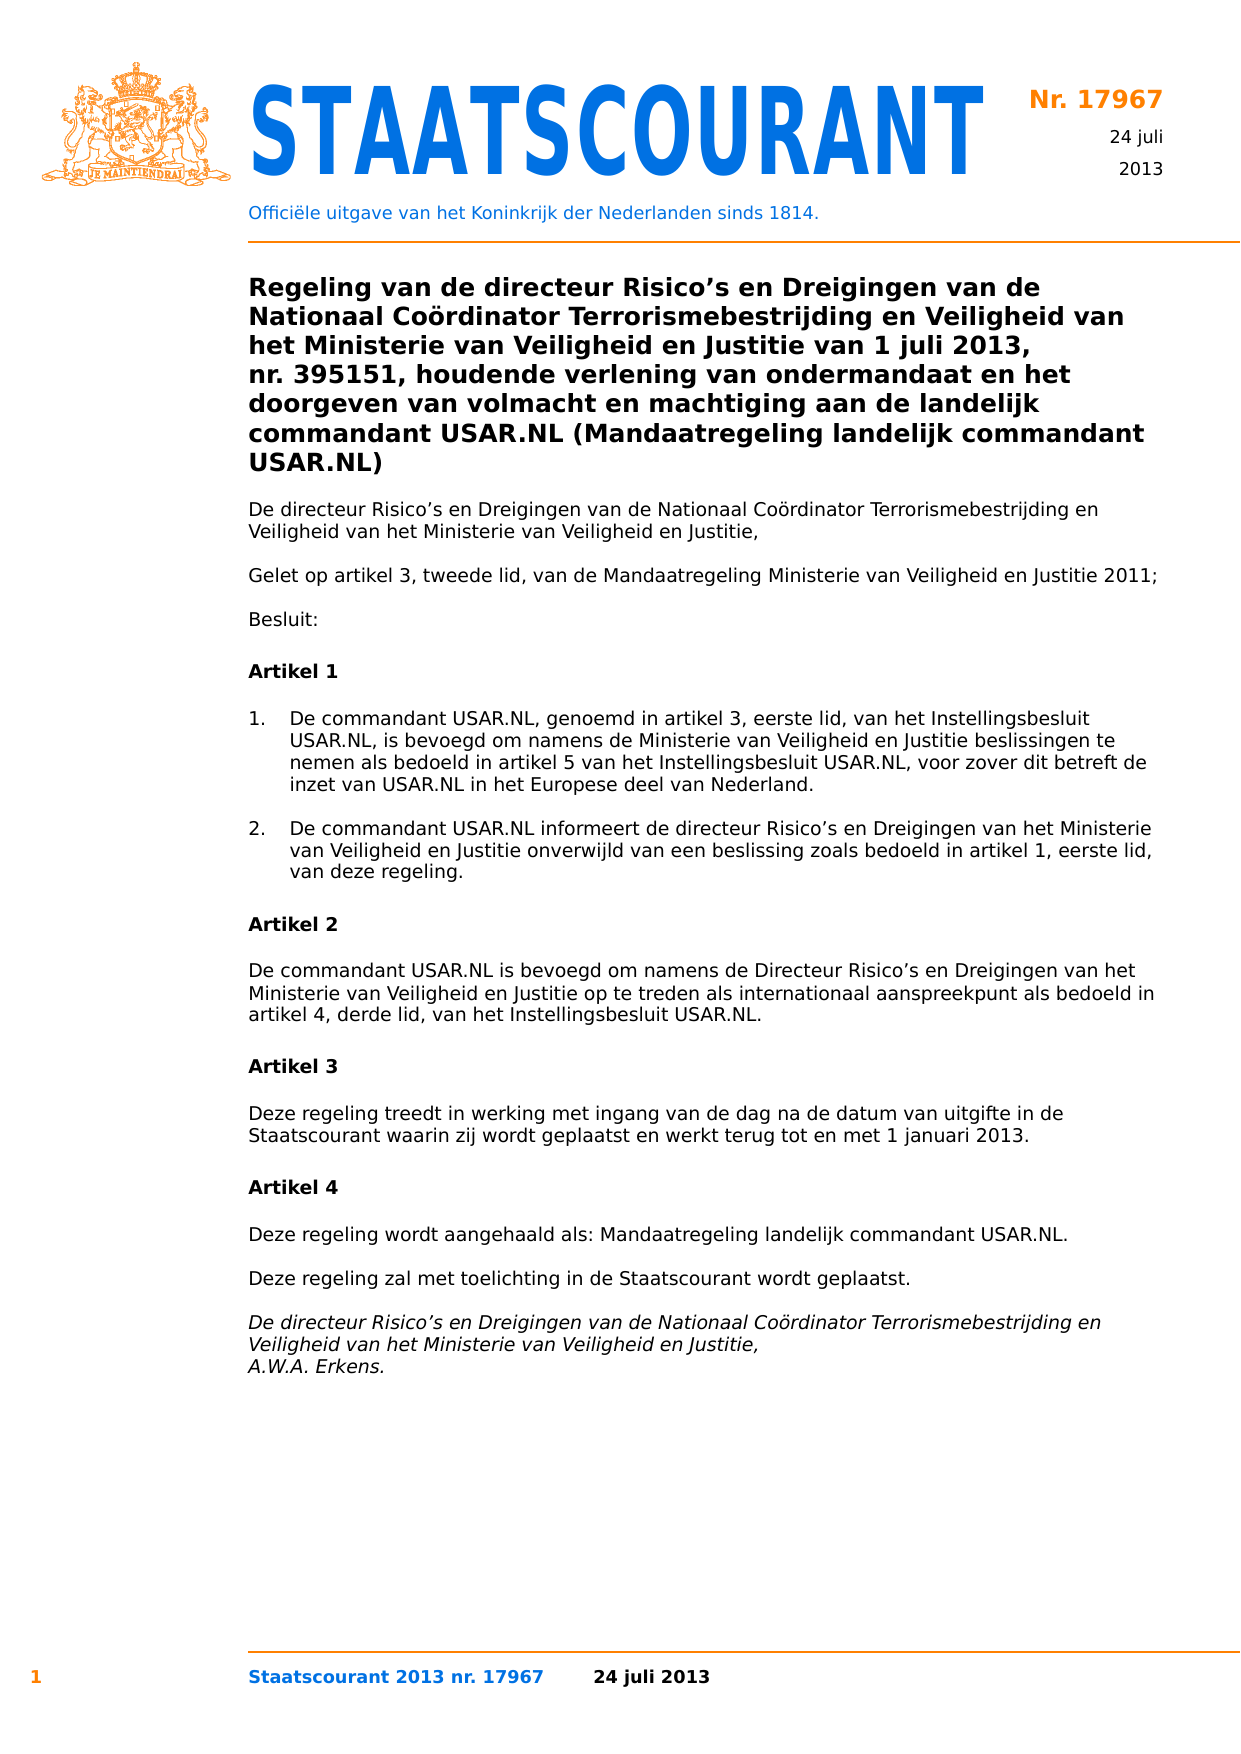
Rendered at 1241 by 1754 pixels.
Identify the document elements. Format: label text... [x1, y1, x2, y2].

text 1. De commandant USAR.NL, genoemd in artikel 3, eerste lid, van het Instellingsbesluit USAR.NL, is bevoegd om namens de Ministerie van Veiligheid en Justitie beslissingen te nemen als bedoeld in artikel 5 van het Instellingsbesluit USAR.NL, voor zover dit betreft de inzet van USAR.NL in het Europese deel van Nederland. [248, 708, 1163, 796]
text Deze regeling treedt in werking met ingang van de dag na de datum van uitgifte in de Staatscourant waarin zij wordt geplaatst en werkt terug tot en met 1 januari 2013. [248, 1103, 1163, 1147]
text Deze regeling wordt aangehaald als: Mandaatregeling landelijk commandant USAR.NL. [248, 1224, 1163, 1246]
text De commandant USAR.NL is bevoegd om namens de Directeur Risico’s en Dreigingen van het Ministerie van Veiligheid en Justitie op te treden als internationaal aanspreekpunt als bedoeld in artikel 4, derde lid, van het Instellingsbesluit USAR.NL. [248, 960, 1163, 1026]
text Besluit: [248, 609, 1163, 631]
text De directeur Risico’s en Dreigingen van de Nationaal Coördinator Terrorismebestrijding en Veiligheid van het Ministerie van Veiligheid en Justitie, A.W.A. Erkens. [248, 1312, 1163, 1378]
table_cell 24 juli [998, 121, 1240, 153]
subtitle Artikel 1 [248, 661, 1163, 683]
table_header STAATSCOURANT [248, 62, 998, 203]
text Gelet op artikel 3, tweede lid, van de Mandaatregeling Ministerie van Veiligheid en Justitie 2011; [248, 565, 1163, 587]
table_header Nr. 17967 [998, 62, 1240, 121]
table_cell Officiële uitgave van het Koninkrijk der Nederlanden sinds 1814. [248, 203, 1240, 241]
subtitle Artikel 4 [248, 1177, 1163, 1199]
text 2. De commandant USAR.NL informeert de directeur Risico’s en Dreigingen van het Ministerie van Veiligheid en Justitie onverwijld van een beslissing zoals bedoeld in artikel 1, eerste lid, van deze regeling. [248, 817, 1163, 883]
subtitle Regeling van de directeur Risico’s en Dreigingen van de Nationaal Coördinator Terrorismebestrijding en Veiligheid van het Ministerie van Veiligheid en Justitie van 1 juli 2013, nr. 395151, houdende verlening van ondermandaat en het doorgeven van volmacht en machtiging aan de landelijk commandant USAR.NL (Mandaatregeling landelijk commandant USAR.NL) [248, 273, 1163, 477]
subtitle Artikel 3 [248, 1056, 1163, 1078]
subtitle Artikel 2 [248, 913, 1163, 935]
picture [41, 62, 231, 186]
text De directeur Risico’s en Dreigingen van de Nationaal Coördinator Terrorismebestrijding en Veiligheid van het Ministerie van Veiligheid en Justitie, [248, 499, 1163, 543]
table_cell 2013 [998, 153, 1240, 203]
text Deze regeling zal met toelichting in de Staatscourant wordt geplaatst. [248, 1268, 1163, 1290]
table_header [25, 62, 248, 241]
